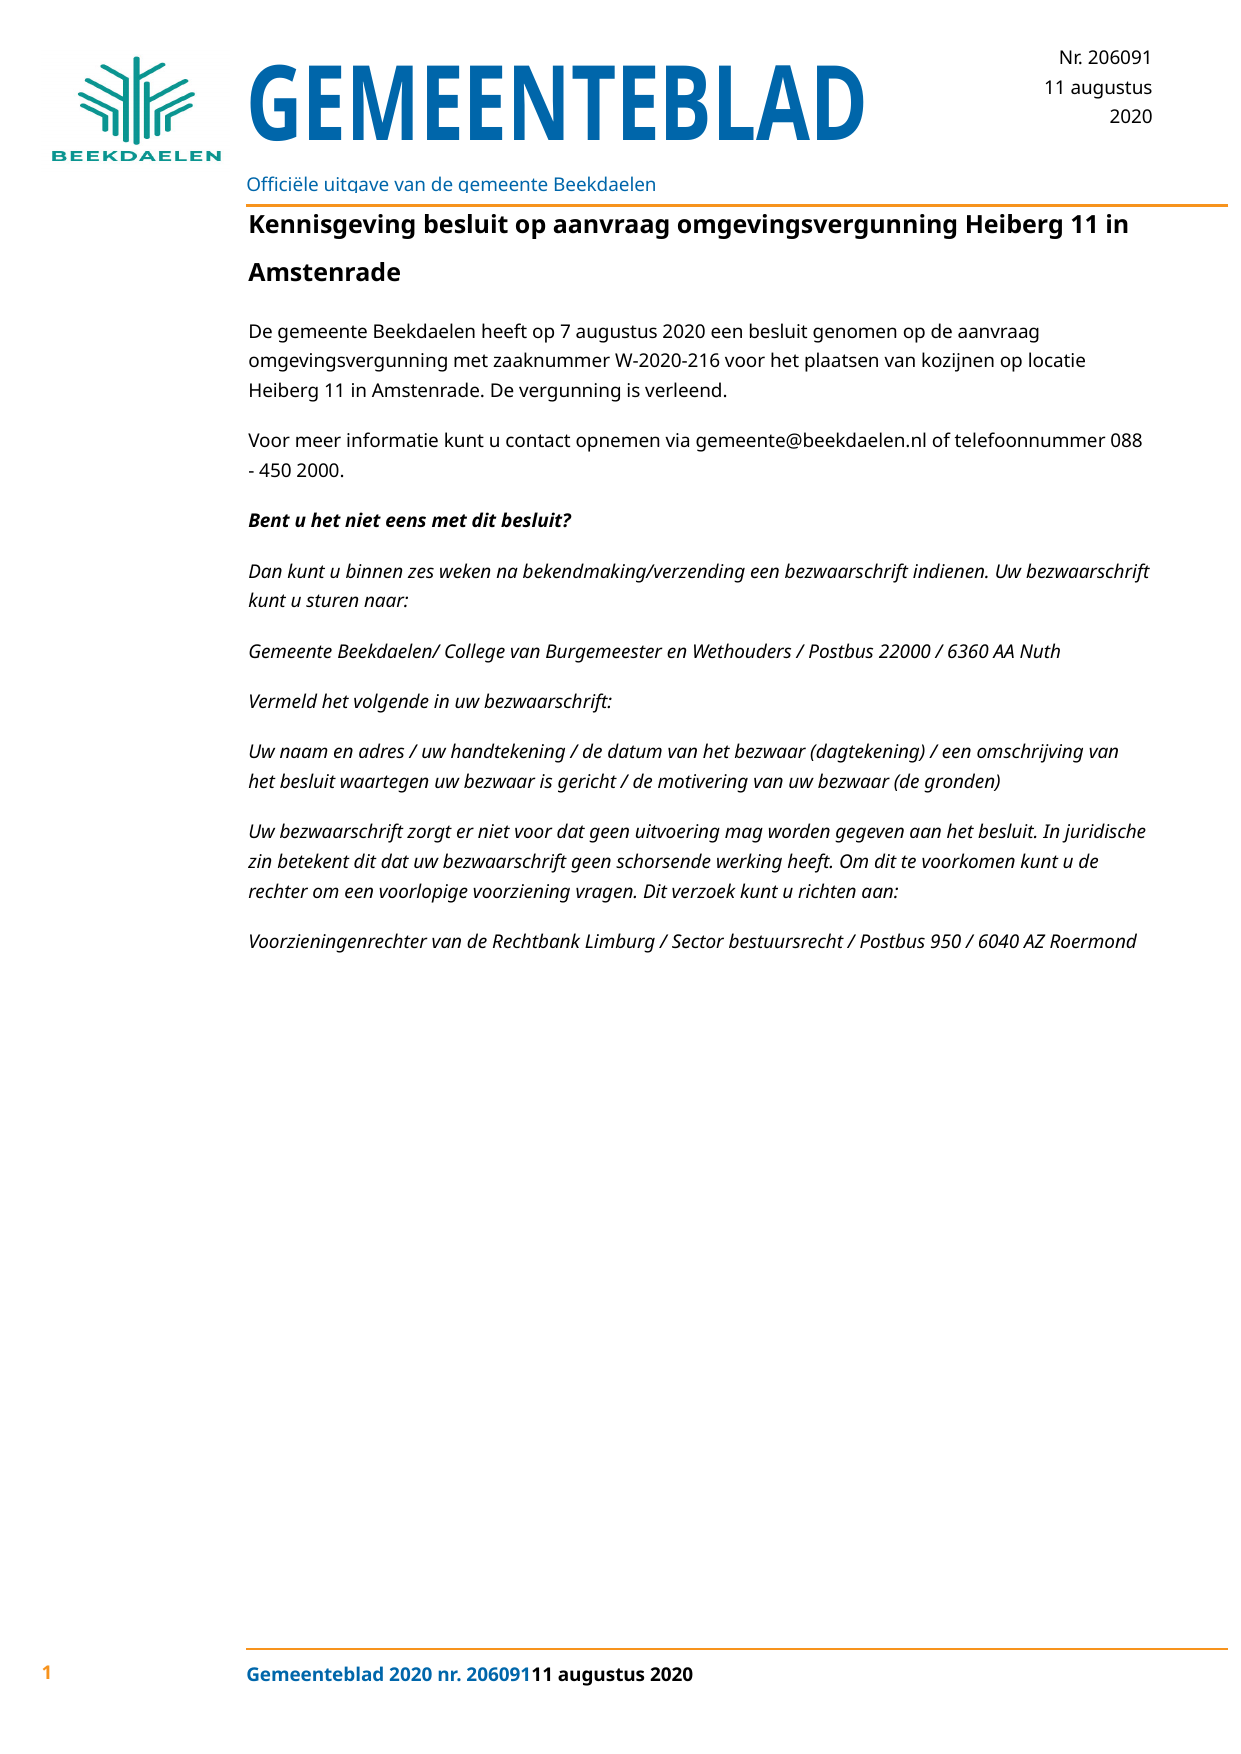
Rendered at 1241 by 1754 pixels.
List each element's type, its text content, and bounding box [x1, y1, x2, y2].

text Dan kunt u binnen zes weken na bekendmaking/verzending een bezwaarschrift indienen. Uw bezwaarschrift kunt u sturen naar: [248, 558, 1152, 613]
picture [41, 47, 231, 172]
text Uw naam en adres / uw handtekening / de datum van het bezwaar (dagtekening) / een omschrijving van het besluit waartegen uw bezwaar is gericht / de motivering van uw bezwaar (de gronden) [248, 739, 1152, 794]
text Kennisgeving besluit op aanvraag omgevingsvergunning Heiberg 11 in Amstenrade [248, 207, 1152, 288]
text Uw bezwaarschrift zorgt er niet voor dat geen uitvoering mag worden gegeven aan het besluit. In juridische zin betekent dit dat uw bezwaarschrift geen schorsende werking heeft. Om dit te voorkomen kunt u de rechter om een voorlopige voorziening vragen. Dit verzoek kunt u richten aan: [248, 819, 1152, 904]
text Voor meer informatie kunt u contact opnemen via gemeente@beekdaelen.nl of telefoonnummer 088 - 450 2000. [248, 427, 1152, 483]
text Gemeente Beekdaelen/ College van Burgemeester en Wethouders / Postbus 22000 / 6360 AA Nuth [248, 638, 1152, 664]
text Vermeld het volgende in uw bezwaarschrift: [248, 688, 1152, 714]
text Voorzieningenrechter van de Rechtbank Limburg / Sector bestuursrecht / Postbus 950 / 6040 AZ Roermond [248, 928, 1152, 954]
text De gemeente Beekdaelen heeft op 7 augustus 2020 een besluit genomen op de aanvraag omgevingsvergunning met zaaknummer W-2020-216 voor het plaatsen van kozijnen op locatie Heiberg 11 in Amstenrade. De vergunning is verleend. [248, 318, 1152, 403]
text Bent u het niet eens met dit besluit? [248, 507, 1152, 533]
